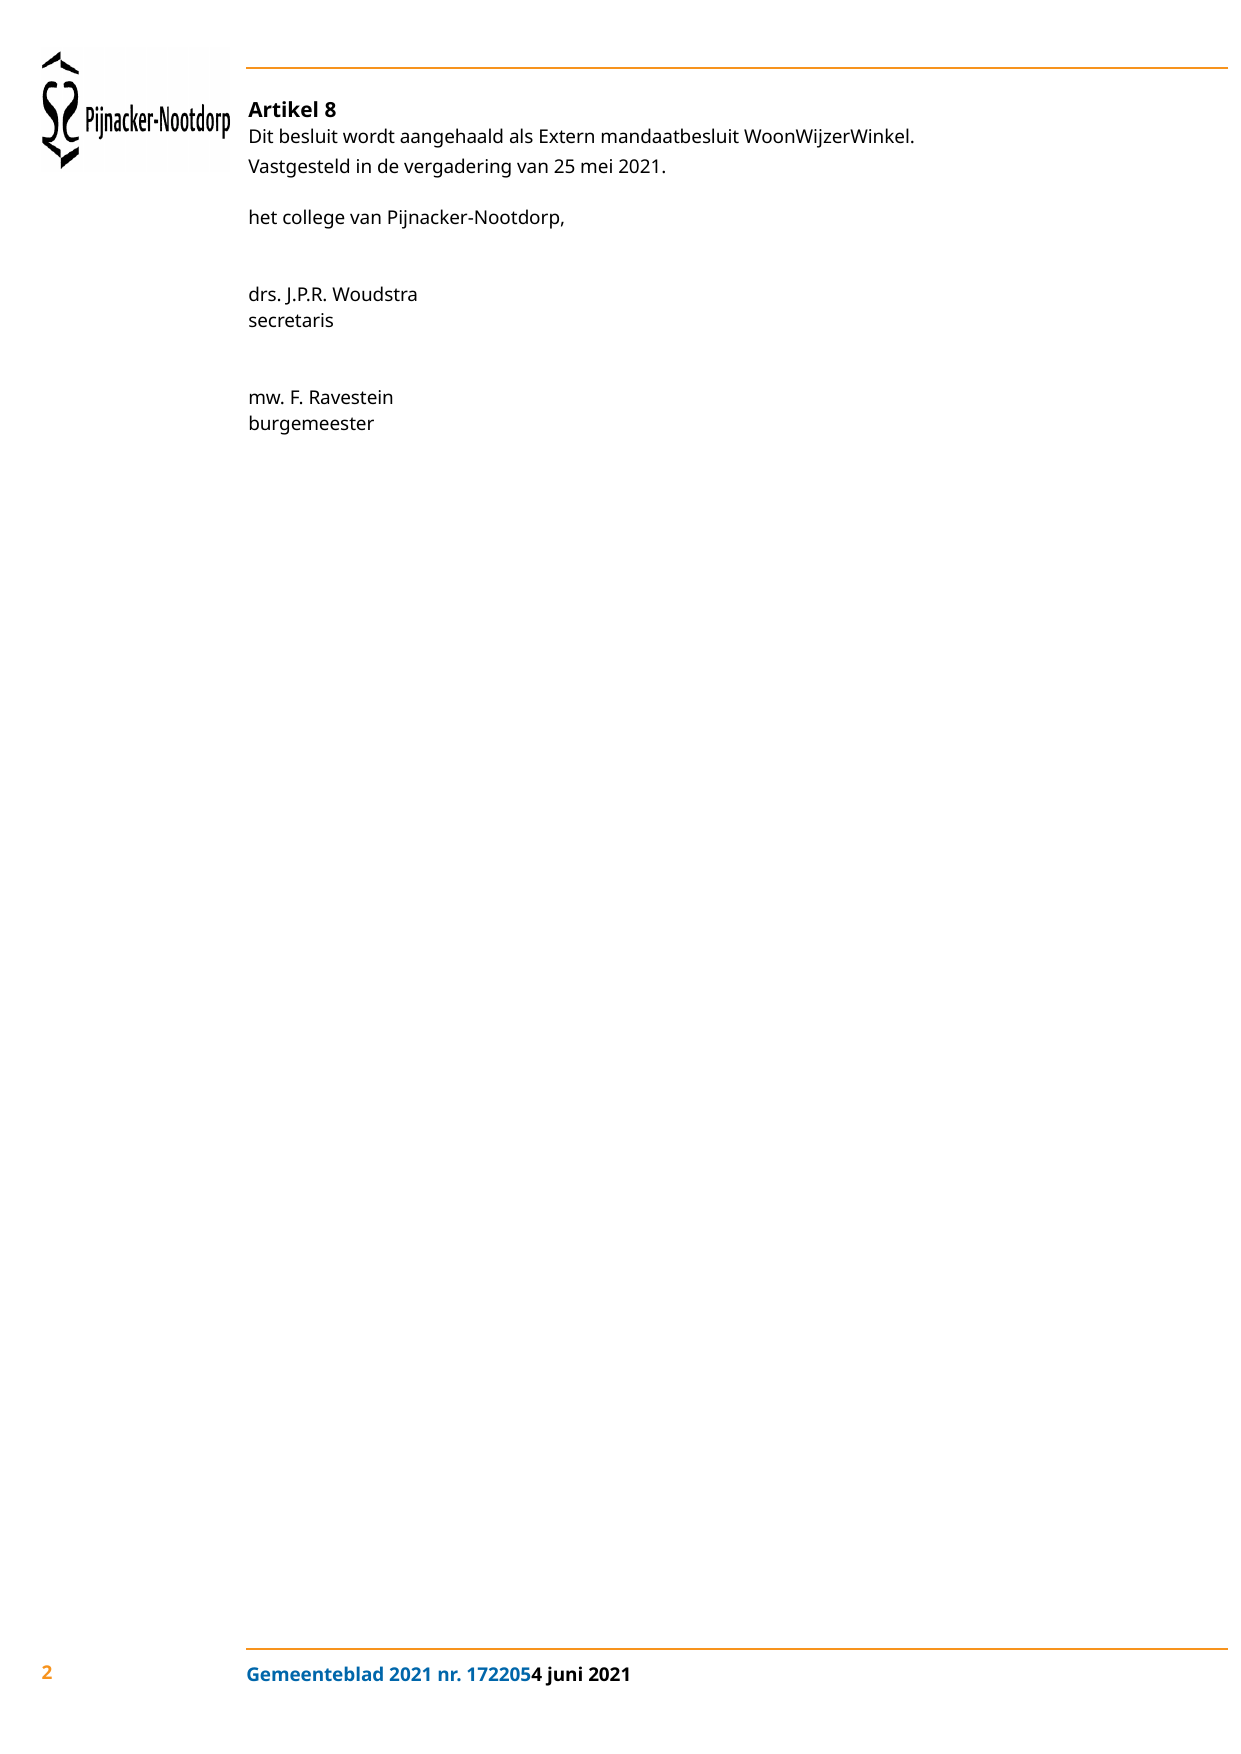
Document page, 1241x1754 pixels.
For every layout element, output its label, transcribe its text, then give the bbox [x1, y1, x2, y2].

text Vastgesteld in de vergadering van 25 mei 2021. [248, 153, 1152, 178]
text het college van Pijnacker-Nootdorp, [248, 204, 1152, 230]
text mw. F. Ravestein [248, 384, 1152, 410]
text Dit besluit wordt aangehaald als Extern mandaatbesluit WoonWijzerWinkel. [248, 123, 1152, 149]
text burgemeester [248, 410, 1152, 436]
text secretaris [248, 307, 1152, 333]
text drs. J.P.R. Woudstra [248, 281, 1152, 307]
text Artikel 8 [248, 95, 1152, 123]
picture [41, 47, 231, 172]
